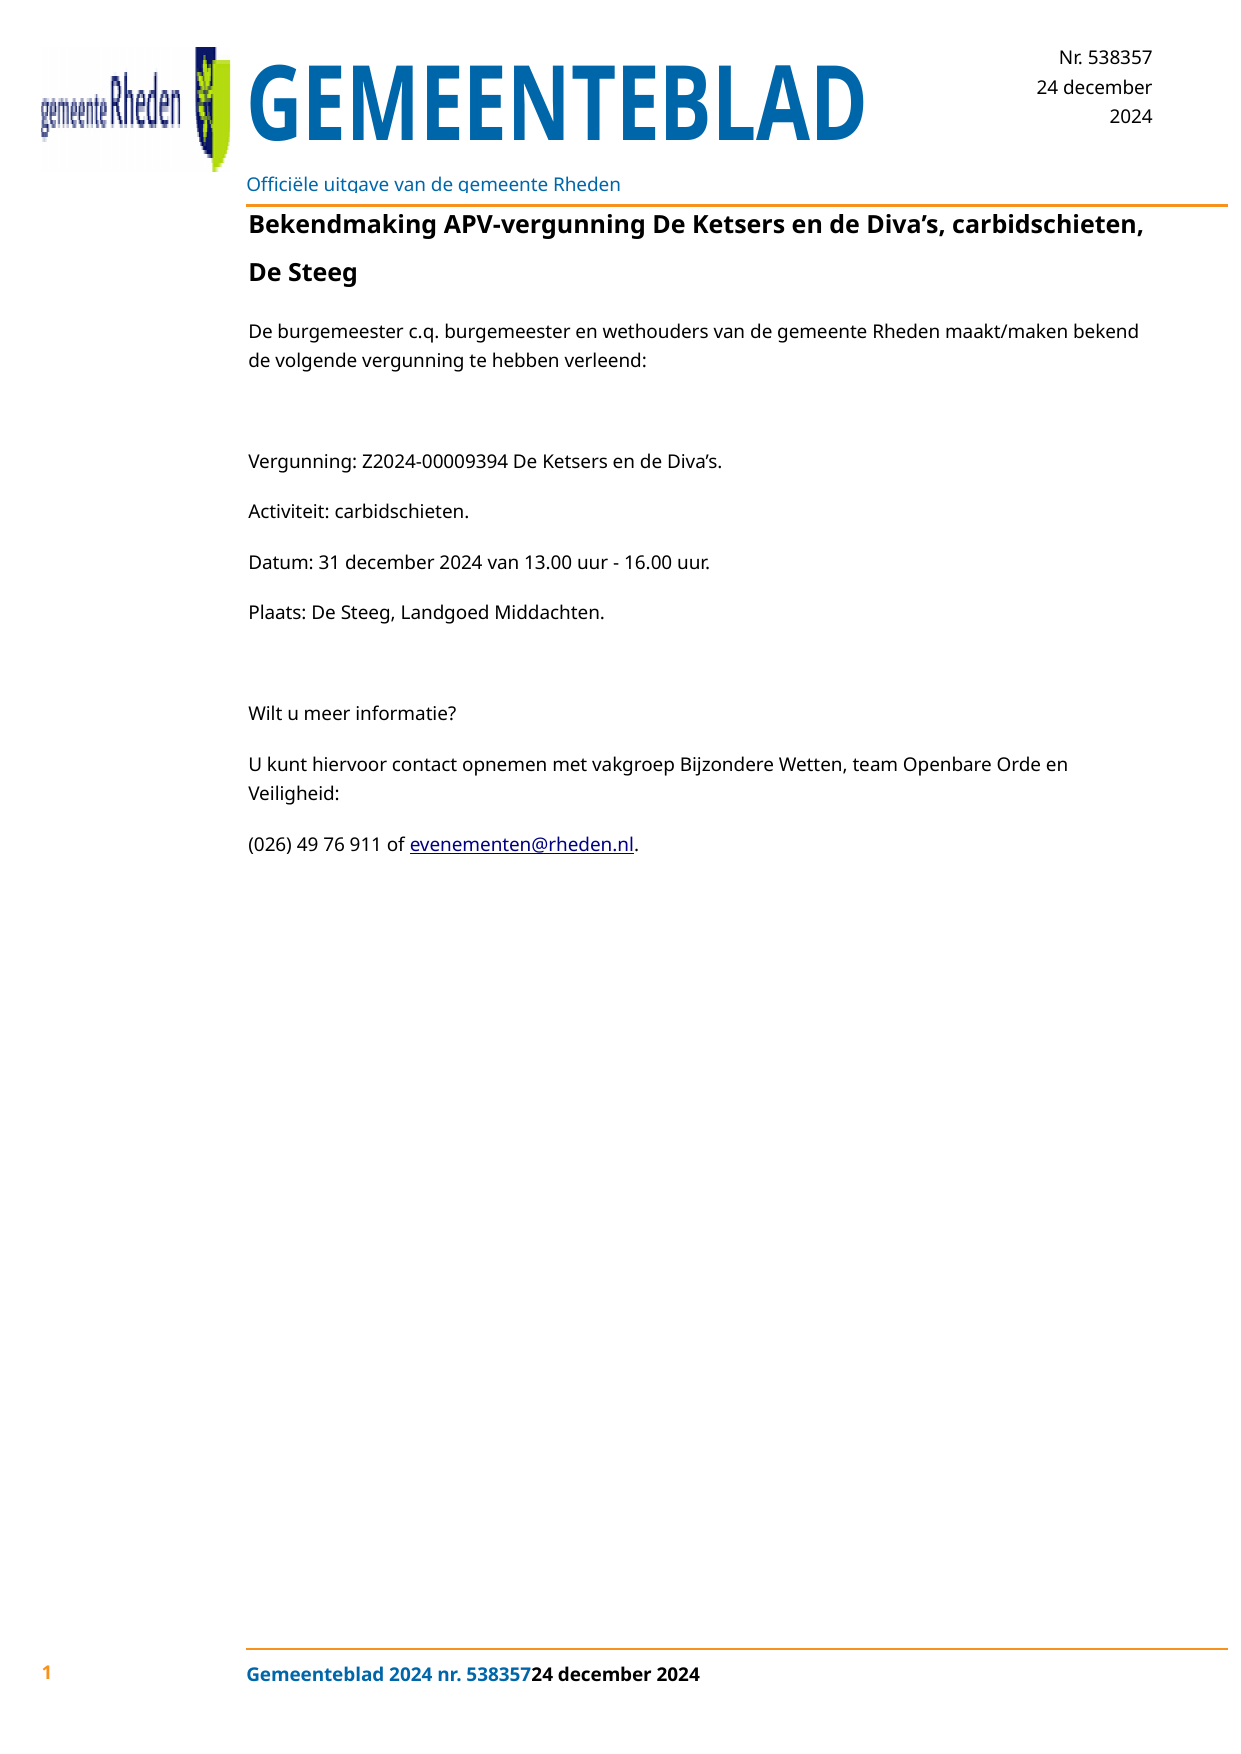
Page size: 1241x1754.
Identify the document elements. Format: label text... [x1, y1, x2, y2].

text Bekendmaking APV-vergunning De Ketsers en de Diva’s, carbidschieten, De Steeg [248, 207, 1152, 288]
text Wilt u meer informatie? [248, 700, 1152, 726]
text (026) 49 76 911 of evenementen@rheden.nl. [248, 831, 1152, 857]
text U kunt hiervoor contact opnemen met vakgroep Bijzondere Wetten, team Openbare Orde en Veiligheid: [248, 751, 1152, 806]
text Plaats: De Steeg, Landgoed Middachten. [248, 599, 1152, 625]
text De burgemeester c.q. burgemeester en wethouders van de gemeente Rheden maakt/maken bekend de volgende vergunning te hebben verleend: [248, 318, 1152, 373]
text Activiteit: carbidschieten. [248, 499, 1152, 524]
picture [41, 47, 231, 172]
text Vergunning: Z2024-00009394 De Ketsers en de Diva’s. [248, 448, 1152, 474]
text Datum: 31 december 2024 van 13.00 uur - 16.00 uur. [248, 549, 1152, 575]
